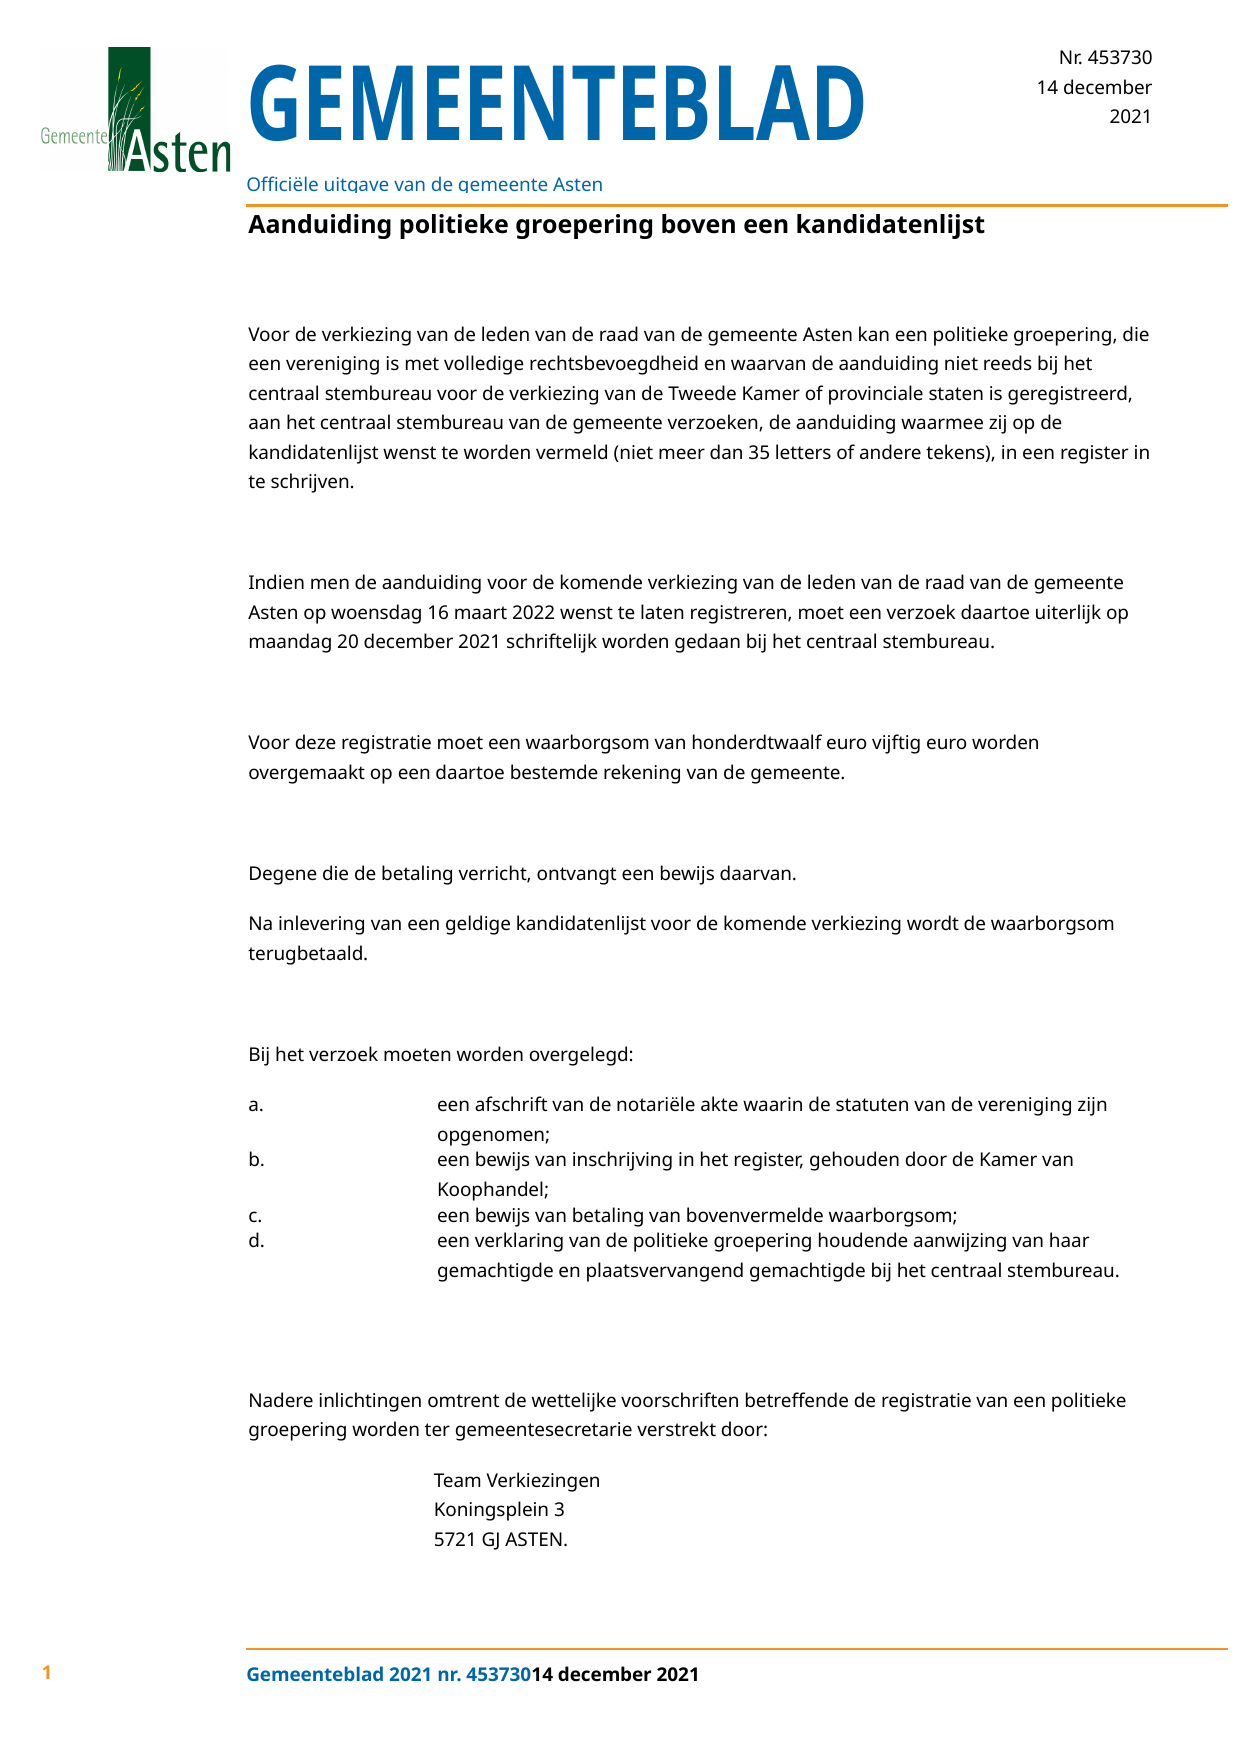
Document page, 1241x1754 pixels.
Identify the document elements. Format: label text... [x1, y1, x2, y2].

text Bij het verzoek moeten worden overgelegd: [248, 1041, 1152, 1066]
table_cell c. [248, 1202, 437, 1228]
picture [41, 47, 231, 172]
table_cell een bewijs van betaling van bovenvermelde waarborgsom; [437, 1202, 1152, 1228]
text Na inlevering van een geldige kandidatenlijst voor de komende verkiezing wordt de waarborgsom terugbetaald. [248, 910, 1152, 966]
text Voor deze registratie moet een waarborgsom van honderdtwaalf euro vijftig euro worden overgemaakt op een daartoe bestemde rekening van de gemeente. [248, 729, 1152, 785]
text Voor de verkiezing van de leden van de raad van de gemeente Asten kan een politieke groepering, die een vereniging is met volledige rechtsbevoegdheid en waarvan de aanduiding niet reeds bij het centraal stembureau voor de verkiezing van de Tweede Kamer of provinciale staten is geregistreerd, aan het centraal stembureau van de gemeente verzoeken, de aanduiding waarmee zij op de kandidatenlijst wenst te worden vermeld (niet meer dan 35 letters of andere tekens), in een register in te schrijven. [248, 321, 1152, 494]
table_header een afschrift van de notariële akte waarin de statuten van de vereniging zijn opgenomen; [437, 1091, 1152, 1147]
text Nadere inlichtingen omtrent de wettelijke voorschriften betreffende de registratie van een politieke groepering worden ter gemeentesecretarie verstrekt door: [248, 1387, 1152, 1442]
text Degene die de betaling verricht, ontvangt een bewijs daarvan. [248, 860, 1152, 886]
table_header Team Verkiezingen Koningsplein 3 5721 GJ ASTEN. [434, 1467, 1152, 1552]
table_cell d. [248, 1228, 437, 1283]
table_cell een bewijs van inschrijving in het register, gehouden door de Kamer van Koophandel; [437, 1147, 1152, 1202]
text Indien men de aanduiding voor de komende verkiezing van de leden van de raad van de gemeente Asten op woensdag 16 maart 2022 wenst te laten registreren, moet een verzoek daartoe uiterlijk op maandag 20 december 2021 schriftelijk worden gedaan bij het centraal stembureau. [248, 569, 1152, 654]
text Aanduiding politieke groepering boven een kandidatenlijst [248, 207, 1152, 241]
table_cell b. [248, 1147, 437, 1202]
table_header [248, 1467, 433, 1552]
table_header a. [248, 1091, 437, 1147]
table_cell een verklaring van de politieke groepering houdende aanwijzing van haar gemachtigde en plaatsvervangend gemachtigde bij het centraal stembureau. [437, 1228, 1152, 1283]
